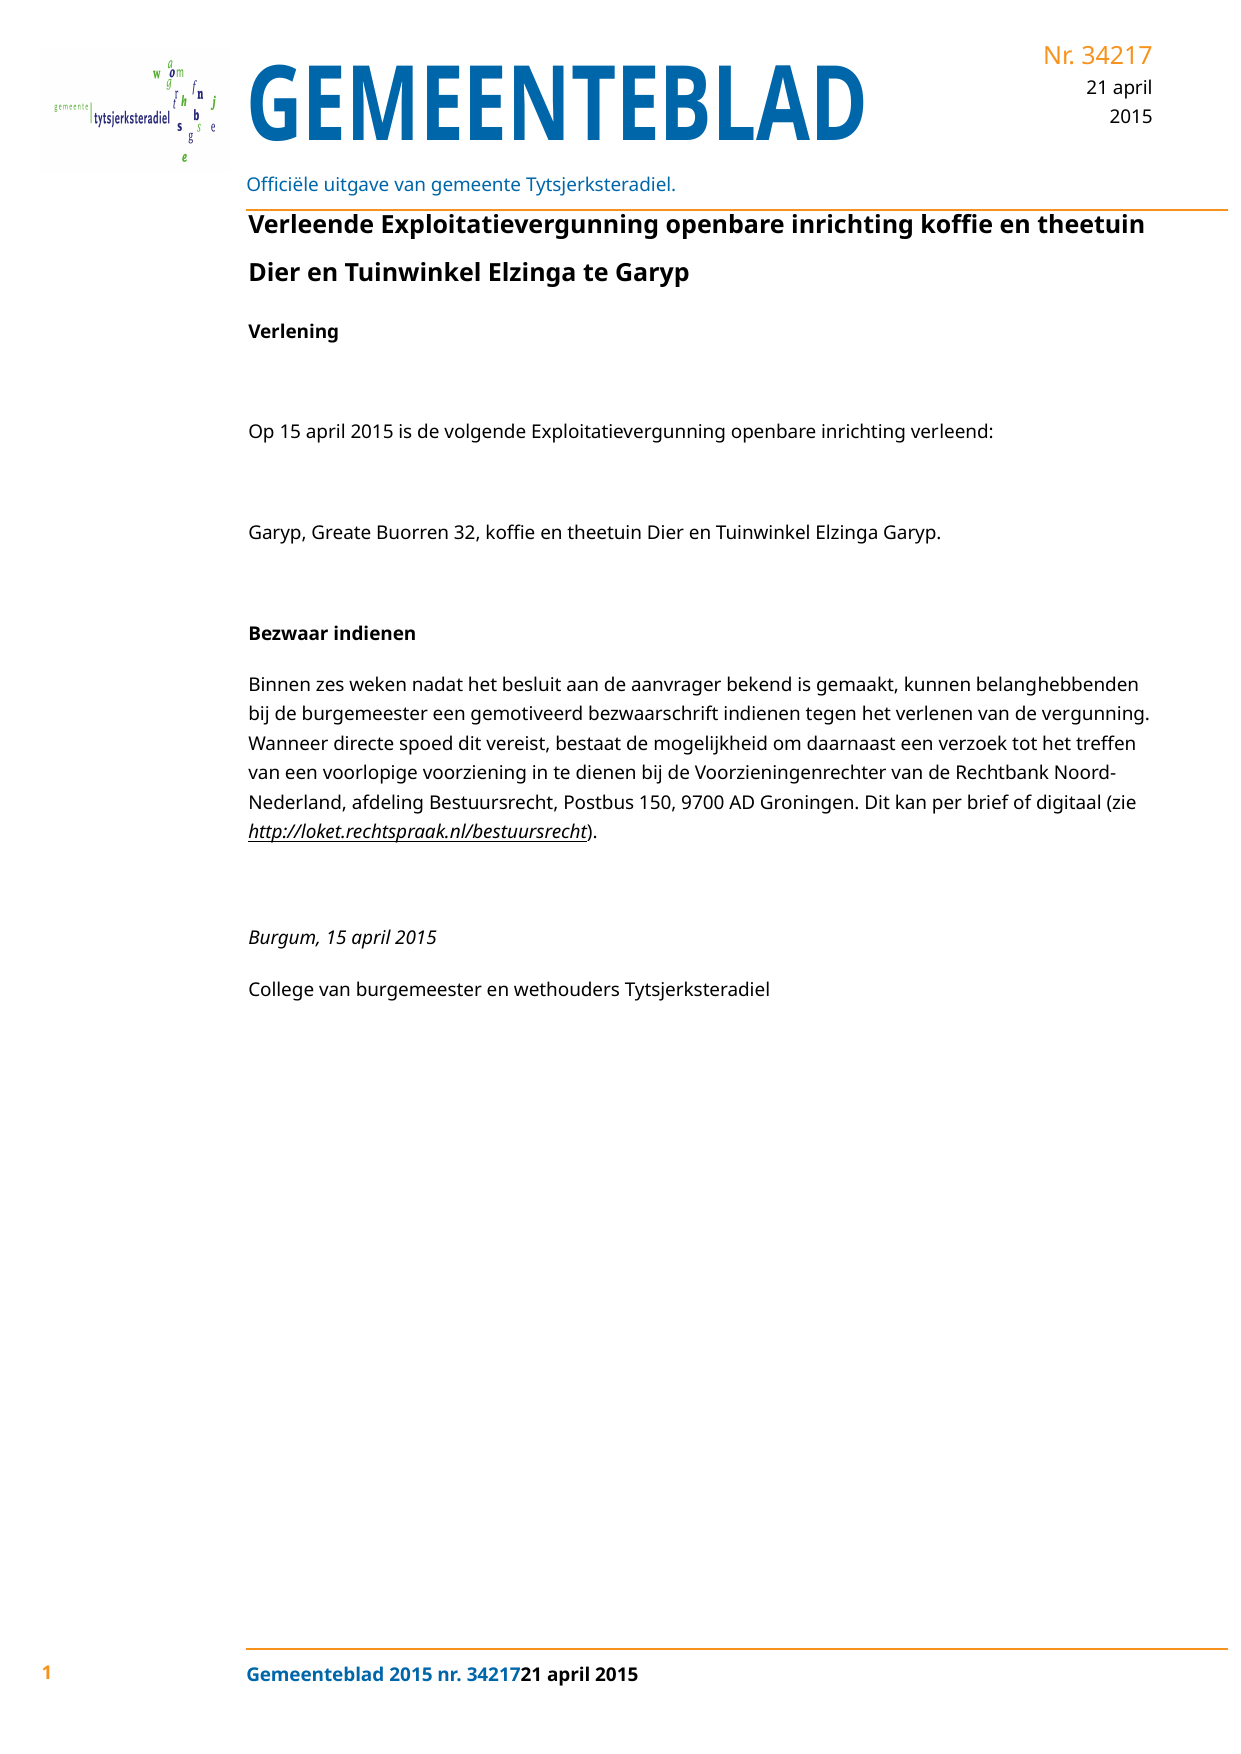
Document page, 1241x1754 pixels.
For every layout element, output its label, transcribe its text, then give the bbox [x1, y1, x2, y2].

text College van burgemeester en wethouders Tytsjerksteradiel [248, 976, 1152, 1002]
text Verlening [248, 318, 1152, 344]
text Verleende Exploitatievergunning openbare inrichting koffie en theetuin Dier en Tuinwinkel Elzinga te Garyp [248, 211, 1152, 288]
text Bezwaar indienen [248, 620, 1152, 646]
text Garyp, Greate Buorren 32, koffie en theetuin Dier en Tuinwinkel Elzinga Garyp. [248, 519, 1152, 545]
text Op 15 april 2015 is de volgende Exploitatievergunning openbare inrichting ver­leend: [248, 419, 1152, 444]
picture [41, 47, 231, 172]
text Burgum, 15 april 2015 [248, 924, 1152, 950]
text Binnen zes weken nadat het besluit aan de aanvrager bekend is gemaakt, kunnen belang­hebbenden bij de burgemeester een gemotiveerd bezwaarschrift indienen tegen het verlenen van de ver­gunning. Wanneer directe spoed dit vereist, bestaat de mogelijkheid om daarnaast een verzoek tot het treffen van een voorlopige voorziening in te dienen bij de Voorzieningenrechter van de Rechtbank Noord-Nederland, afdeling Bestuursrecht, Postbus 150, 9700 AD Groningen. Dit kan per brief of digitaal (zie http://loket.rechtspraak.nl/bestuursrecht). [248, 671, 1152, 844]
